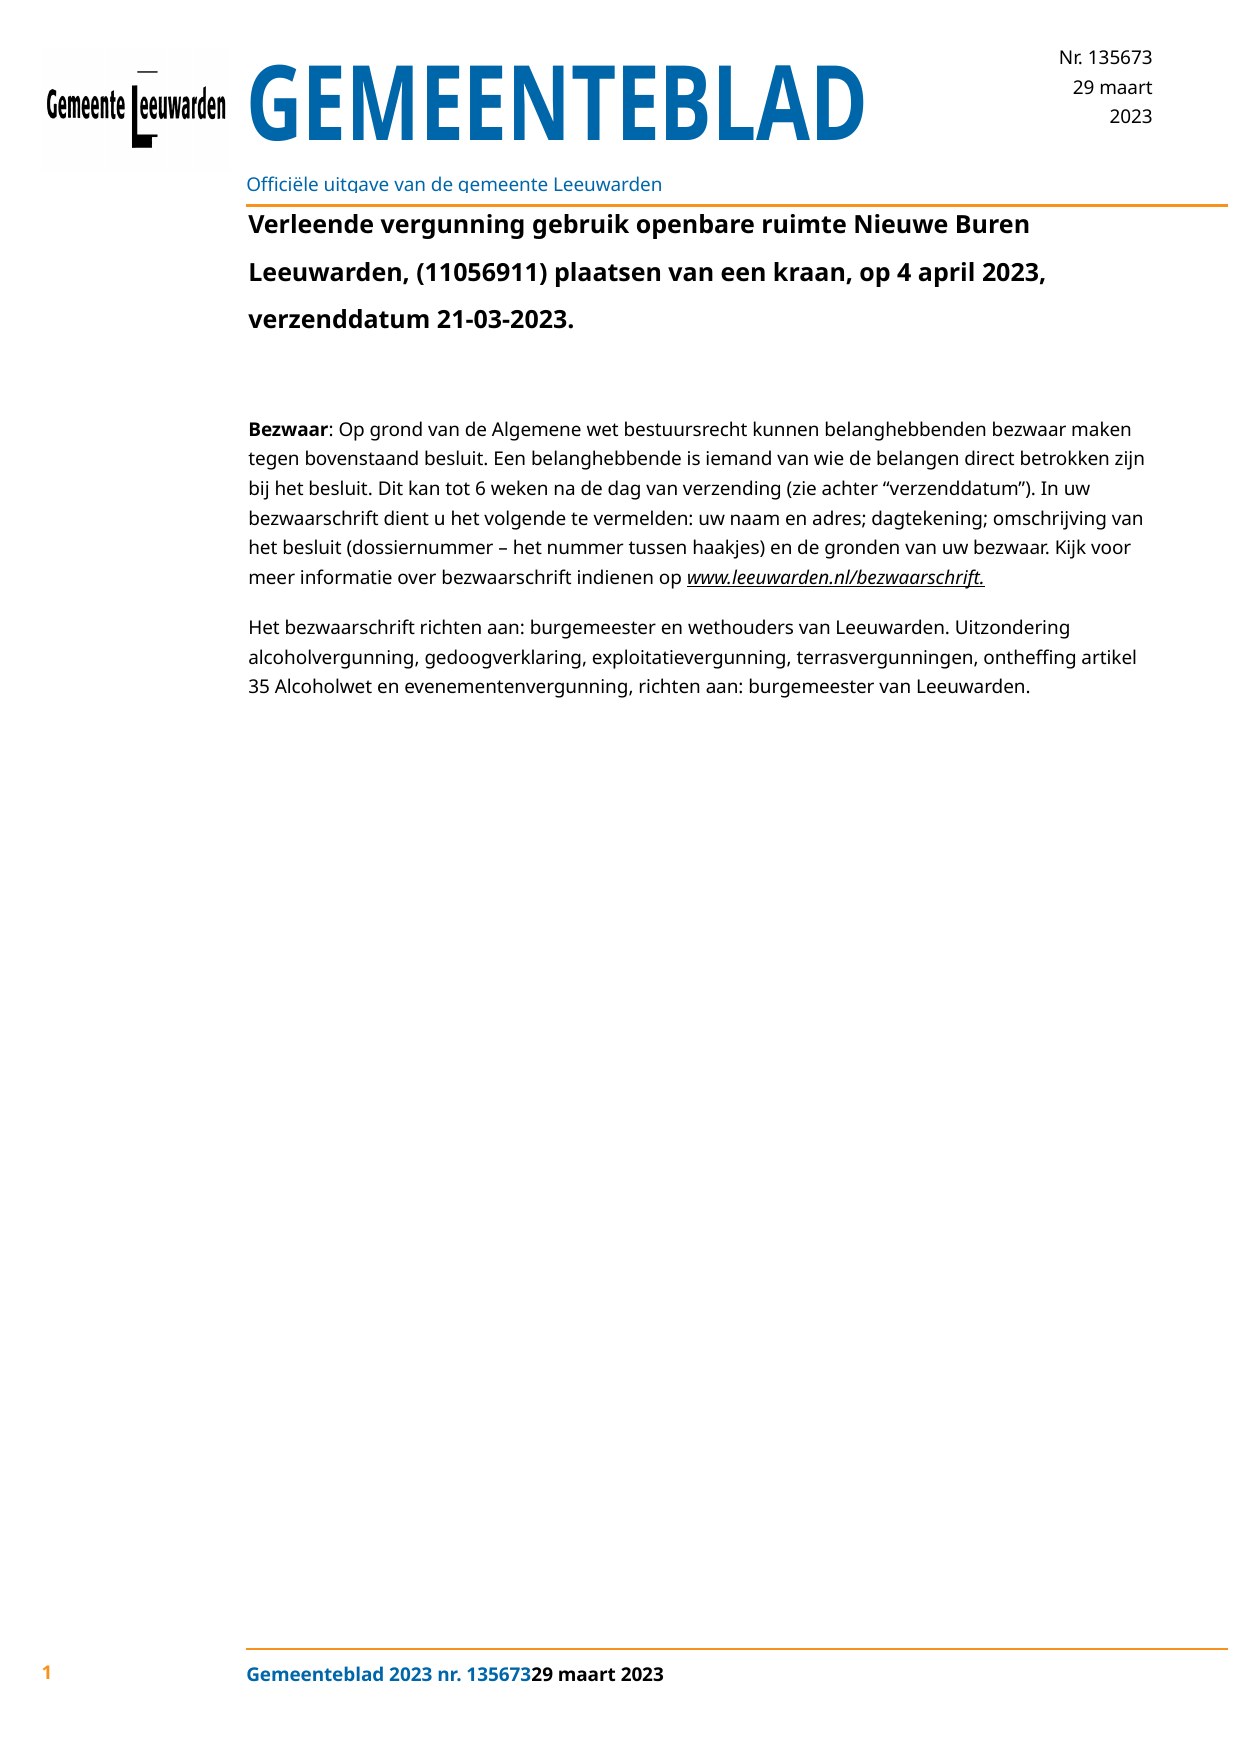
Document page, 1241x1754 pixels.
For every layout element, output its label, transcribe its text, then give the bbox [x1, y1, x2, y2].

picture [41, 47, 231, 172]
text Verleende vergunning gebruik openbare ruimte Nieuwe Buren Leeuwarden, (11056911) plaatsen van een kraan, op 4 april 2023, verzenddatum 21-03-2023. [248, 207, 1152, 336]
text Bezwaar: Op grond van de Algemene wet bestuursrecht kunnen belanghebbenden bezwaar maken tegen bovenstaand besluit. Een belanghebbende is iemand van wie de belangen direct betrokken zijn bij het besluit. Dit kan tot 6 weken na de dag van verzending (zie achter “verzenddatum”). In uw bezwaarschrift dient u het volgende te vermelden: uw naam en adres; dagtekening; omschrijving van het besluit (dossiernummer – het nummer tussen haakjes) en de gronden van uw bezwaar. Kijk voor meer informatie over bezwaarschrift indienen op www.leeuwarden.nl/bezwaarschrift. [248, 416, 1152, 589]
text Het bezwaarschrift richten aan: burgemeester en wethouders van Leeuwarden. Uitzondering alcoholvergunning, gedoogverklaring, exploitatievergunning, terrasvergunningen, ontheffing artikel 35 Alcoholwet en evenementenvergunning, richten aan: burgemeester van Leeuwarden. [248, 614, 1152, 699]
